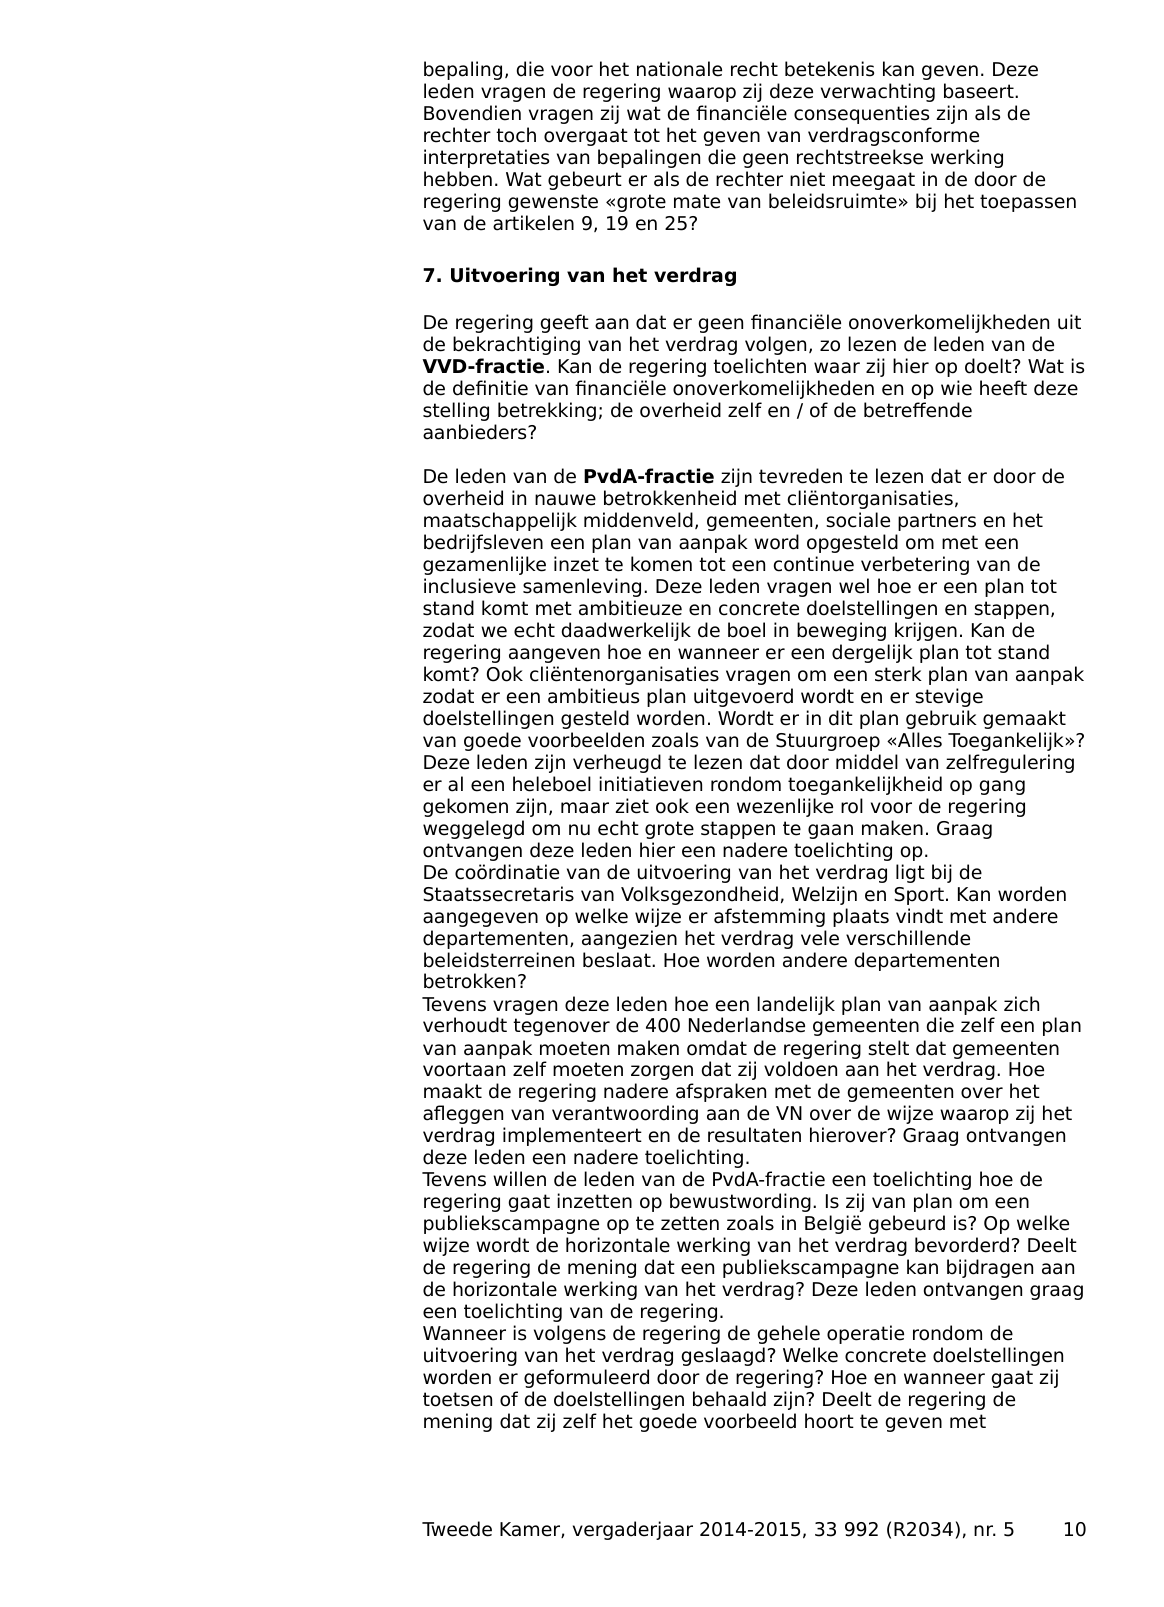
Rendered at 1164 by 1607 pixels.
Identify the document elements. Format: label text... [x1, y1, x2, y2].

text Wanneer is volgens de regering de gehele operatie rondom de uitvoering van het verdrag geslaagd? Welke concrete doelstellingen worden er geformuleerd door de regering? Hoe en wanneer gaat zij toetsen of de doelstellingen behaald zijn? Deelt de regering de mening dat zij zelf het goede voorbeeld hoort te geven met [422, 1323, 1087, 1433]
text De leden van de PvdA-fractie zijn tevreden te lezen dat er door de overheid in nauwe betrokkenheid met cliëntorganisaties, maatschappelijk middenveld, gemeenten, sociale partners en het bedrijfsleven een plan van aanpak word opgesteld om met een gezamenlijke inzet te komen tot een continue verbetering van de inclusieve samenleving. Deze leden vragen wel hoe er een plan tot stand komt met ambitieuze en concrete doelstellingen en stappen, zodat we echt daadwerkelijk de boel in beweging krijgen. Kan de regering aangeven hoe en wanneer er een dergelijk plan tot stand komt? Ook cliëntenorganisaties vragen om een sterk plan van aanpak zodat er een ambitieus plan uitgevoerd wordt en er stevige doelstellingen gesteld worden. Wordt er in dit plan gebruik gemaakt van goede voorbeelden zoals van de Stuurgroep «Alles Toegankelijk»? Deze leden zijn verheugd te lezen dat door middel van zelfregulering er al een heleboel initiatieven rondom toegankelijkheid op gang gekomen zijn, maar ziet ook een wezenlijke rol voor de regering weggelegd om nu echt grote stappen te gaan maken. Graag ontvangen deze leden hier een nadere toelichting op. [422, 466, 1087, 862]
text De regering geeft aan dat er geen financiële onoverkomelijkheden uit de bekrachtiging van het verdrag volgen, zo lezen de leden van de VVD-fractie. Kan de regering toelichten waar zij hier op doelt? Wat is de definitie van financiële onoverkomelijkheden en op wie heeft deze stelling betrekking; de overheid zelf en / of de betreffende aanbieders? [422, 312, 1087, 444]
text De coördinatie van de uitvoering van het verdrag ligt bij de Staatssecretaris van Volksgezondheid, Welzijn en Sport. Kan worden aangegeven op welke wijze er afstemming plaats vindt met andere departementen, aangezien het verdrag vele verschillende beleidsterreinen beslaat. Hoe worden andere departementen betrokken? [422, 862, 1087, 993]
subtitle 7. Uitvoering van het verdrag [422, 265, 1087, 287]
text Tevens willen de leden van de PvdA-fractie een toelichting hoe de regering gaat inzetten op bewustwording. Is zij van plan om een publiekscampagne op te zetten zoals in België gebeurd is? Op welke wijze wordt de horizontale werking van het verdrag bevorderd? Deelt de regering de mening dat een publiekscampagne kan bijdragen aan de horizontale werking van het verdrag? Deze leden ontvangen graag een toelichting van de regering. [422, 1169, 1087, 1323]
text Tevens vragen deze leden hoe een landelijk plan van aanpak zich verhoudt tegenover de 400 Nederlandse gemeenten die zelf een plan van aanpak moeten maken omdat de regering stelt dat gemeenten voortaan zelf moeten zorgen dat zij voldoen aan het verdrag. Hoe maakt de regering nadere afspraken met de gemeenten over het afleggen van verantwoording aan de VN over de wijze waarop zij het verdrag implementeert en de resultaten hierover? Graag ontvangen deze leden een nadere toelichting. [422, 993, 1087, 1169]
text bepaling, die voor het nationale recht betekenis kan geven. Deze leden vragen de regering waarop zij deze verwachting baseert. Bovendien vragen zij wat de financiële consequenties zijn als de rechter toch overgaat tot het geven van verdragsconforme interpretaties van bepalingen die geen rechtstreekse werking hebben. Wat gebeurt er als de rechter niet meegaat in de door de regering gewenste «grote mate van beleidsruimte» bij het toepassen van de artikelen 9, 19 en 25? [422, 59, 1087, 235]
